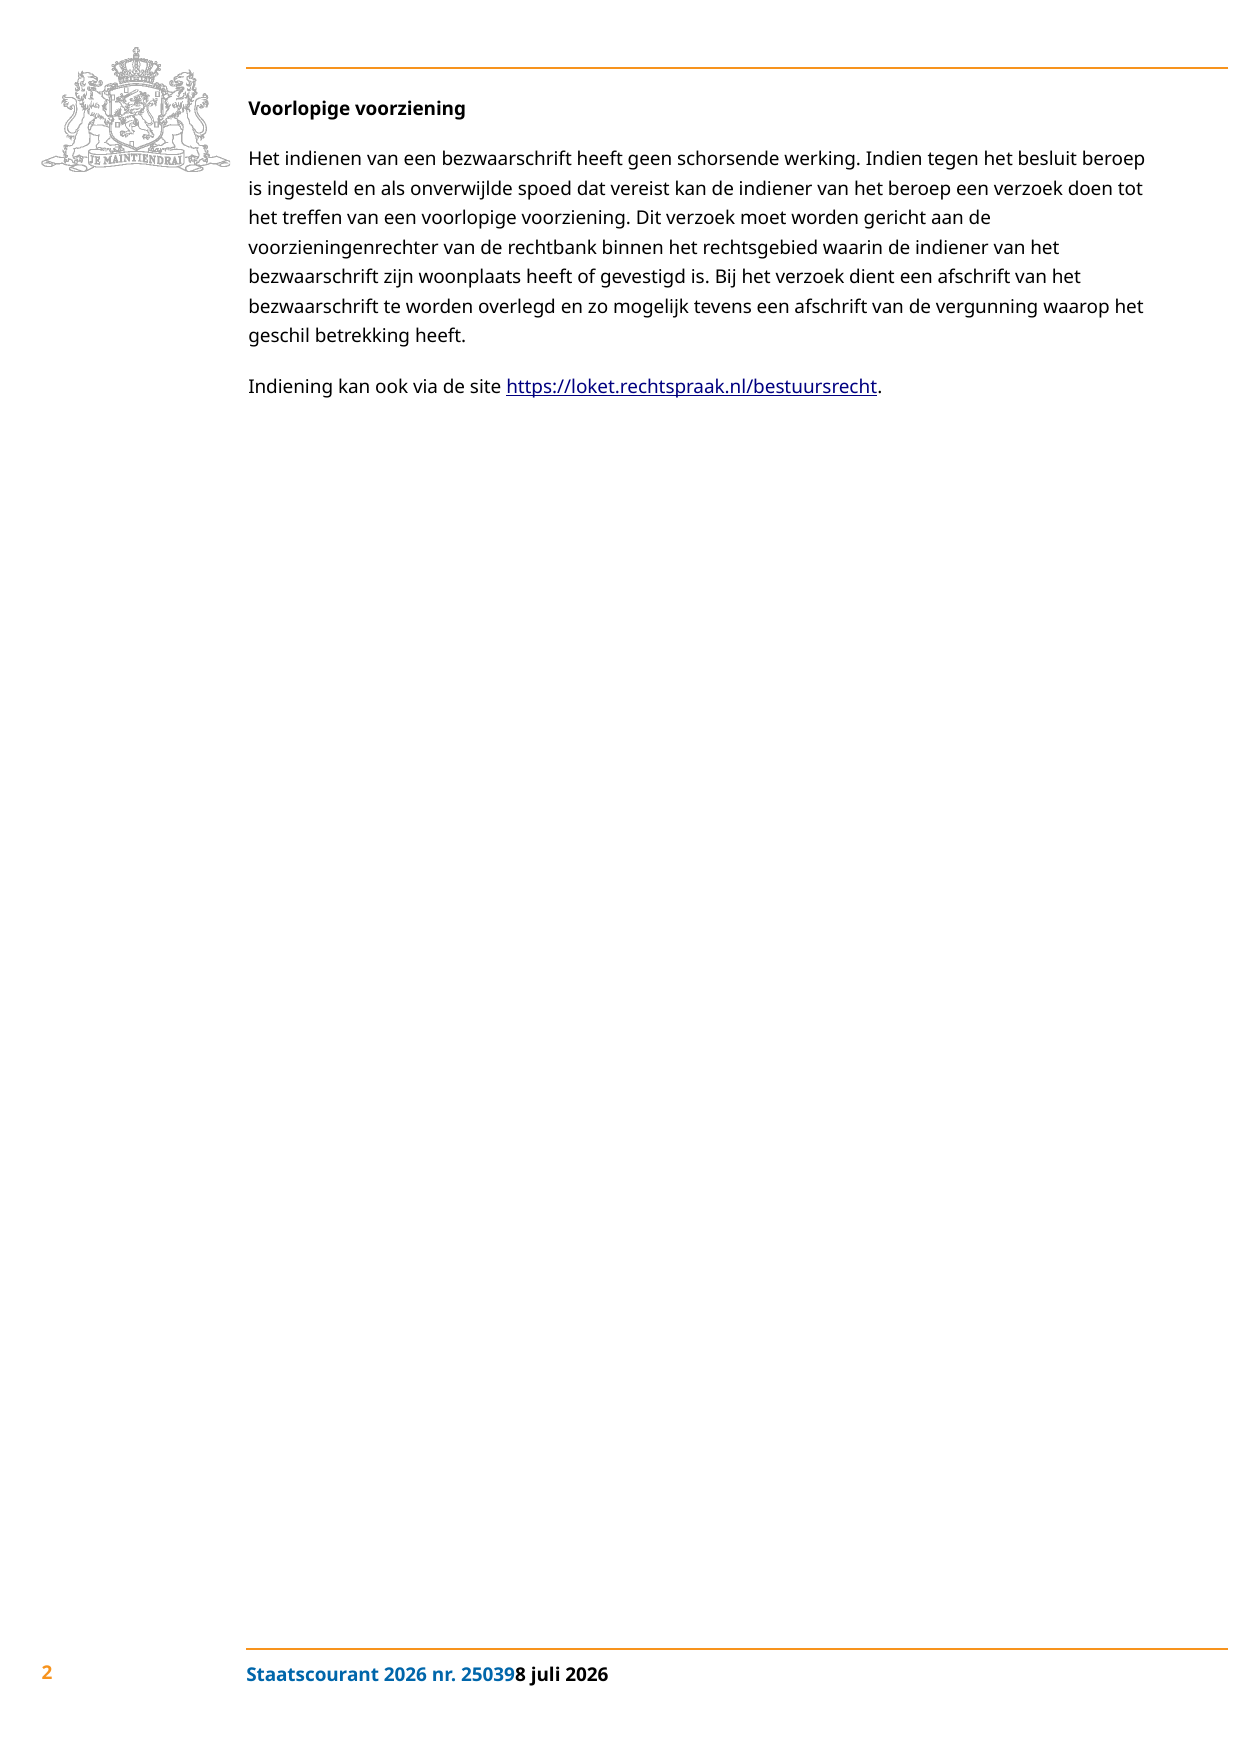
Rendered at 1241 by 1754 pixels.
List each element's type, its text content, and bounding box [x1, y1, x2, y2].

text Het indienen van een bezwaarschrift heeft geen schorsende werking. Indien tegen het besluit beroep is ingesteld en als onverwijlde spoed dat vereist kan de indiener van het beroep een verzoek doen tot het treffen van een voorlopige voorziening. Dit verzoek moet worden gericht aan de voorzieningenrechter van de rechtbank binnen het rechtsgebied waarin de indiener van het bezwaarschrift zijn woonplaats heeft of gevestigd is. Bij het verzoek dient een afschrift van het bezwaarschrift te worden overlegd en zo mogelijk tevens een afschrift van de vergunning waarop het geschil betrekking heeft. [248, 145, 1152, 348]
text Indiening kan ook via de site https://loket.rechtspraak.nl/bestuursrecht. [248, 373, 1152, 399]
text Voorlopige voorziening [248, 95, 1152, 121]
picture [41, 47, 231, 172]
